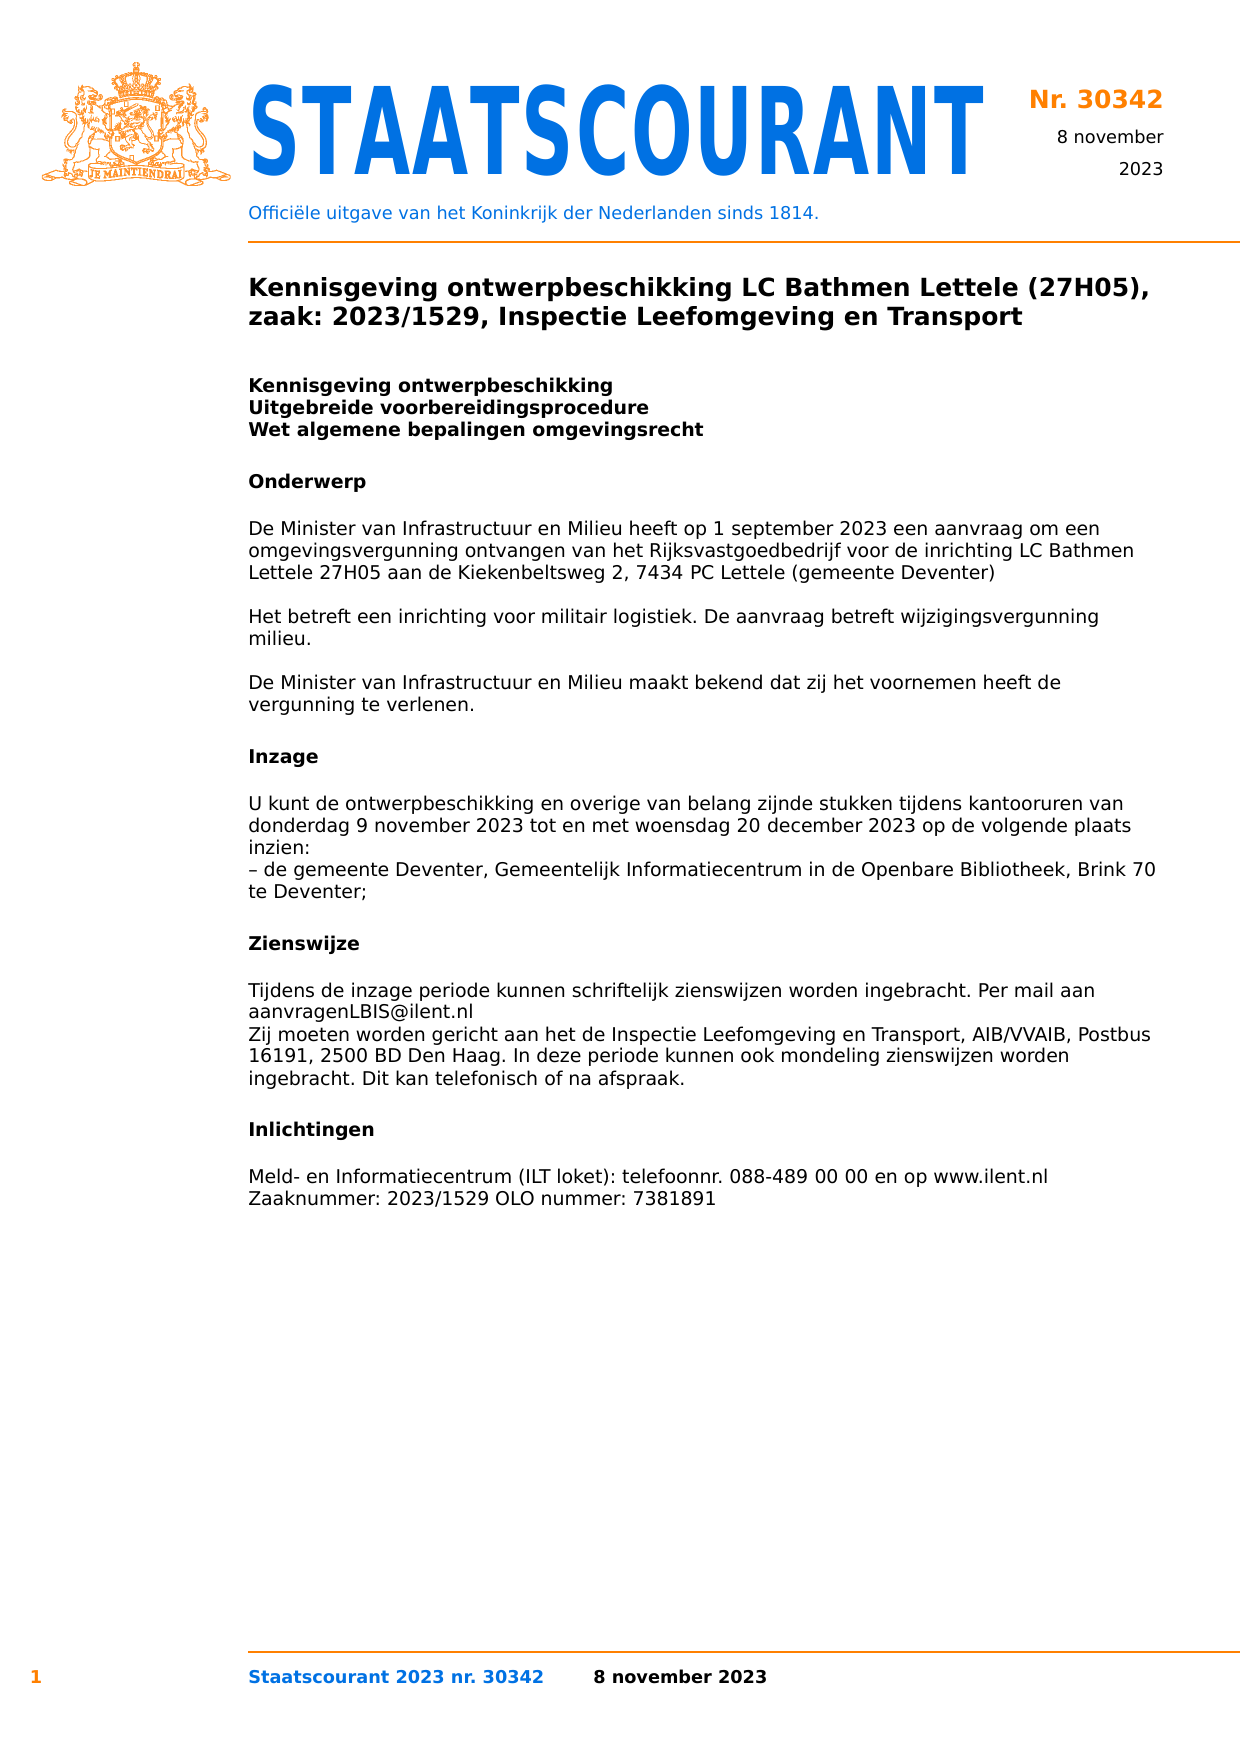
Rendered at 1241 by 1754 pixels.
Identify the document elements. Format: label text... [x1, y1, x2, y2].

picture [41, 62, 231, 186]
text Meld- en Informatiecentrum (ILT loket): telefoonnr. 088-489 00 00 en op www.ilent.nl [248, 1166, 1163, 1188]
text Kennisgeving ontwerpbeschikking [248, 375, 1163, 397]
table_cell 8 november [998, 121, 1240, 153]
text Zij moeten worden gericht aan het de Inspectie Leefomgeving en Transport, AIB/VVAIB, Postbus 16191, 2500 BD Den Haag. In deze periode kunnen ook mondeling zienswijzen worden ingebracht. Dit kan telefonisch of na afspraak. [248, 1023, 1163, 1089]
text U kunt de ontwerpbeschikking en overige van belang zijnde stukken tijdens kantooruren van donderdag 9 november 2023 tot en met woensdag 20 december 2023 op de volgende plaats inzien: [248, 793, 1163, 858]
text Tijdens de inzage periode kunnen schriftelijk zienswijzen worden ingebracht. Per mail aan aanvragenLBIS@ilent.nl [248, 979, 1163, 1023]
text De Minister van Infrastructuur en Milieu maakt bekend dat zij het voornemen heeft de vergunning te verlenen. [248, 672, 1163, 716]
table_header STAATSCOURANT [248, 62, 998, 203]
text Zaaknummer: 2023/1529 OLO nummer: 7381891 [248, 1188, 1163, 1210]
table_cell Officiële uitgave van het Koninkrijk der Nederlanden sinds 1814. [248, 203, 1240, 241]
subtitle Inzage [248, 746, 1163, 768]
subtitle Zienswijze [248, 932, 1163, 954]
table_header Nr. 30342 [998, 62, 1240, 121]
text Uitgebreide voorbereidingsprocedure [248, 397, 1163, 419]
table_cell 2023 [998, 153, 1240, 203]
subtitle Inlichtingen [248, 1119, 1163, 1141]
text Het betreft een inrichting voor militair logistiek. De aanvraag betreft wijzigingsvergunning milieu. [248, 606, 1163, 650]
text – de gemeente Deventer, Gemeentelijk Informatiecentrum in de Openbare Bibliotheek, Brink 70 te Deventer; [248, 858, 1163, 902]
text Wet algemene bepalingen omgevingsrecht [248, 419, 1163, 441]
subtitle Kennisgeving ontwerpbeschikking LC Bathmen Lettele (27H05), zaak: 2023/1529, Inspectie Leefomgeving en Transport [248, 273, 1163, 331]
subtitle Onderwerp [248, 471, 1163, 493]
table_header [25, 62, 248, 241]
text De Minister van Infrastructuur en Milieu heeft op 1 september 2023 een aanvraag om een omgevingsvergunning ontvangen van het Rijksvastgoedbedrijf voor de inrichting LC Bathmen Lettele 27H05 aan de Kiekenbeltsweg 2, 7434 PC Lettele (gemeente Deventer) [248, 518, 1163, 584]
